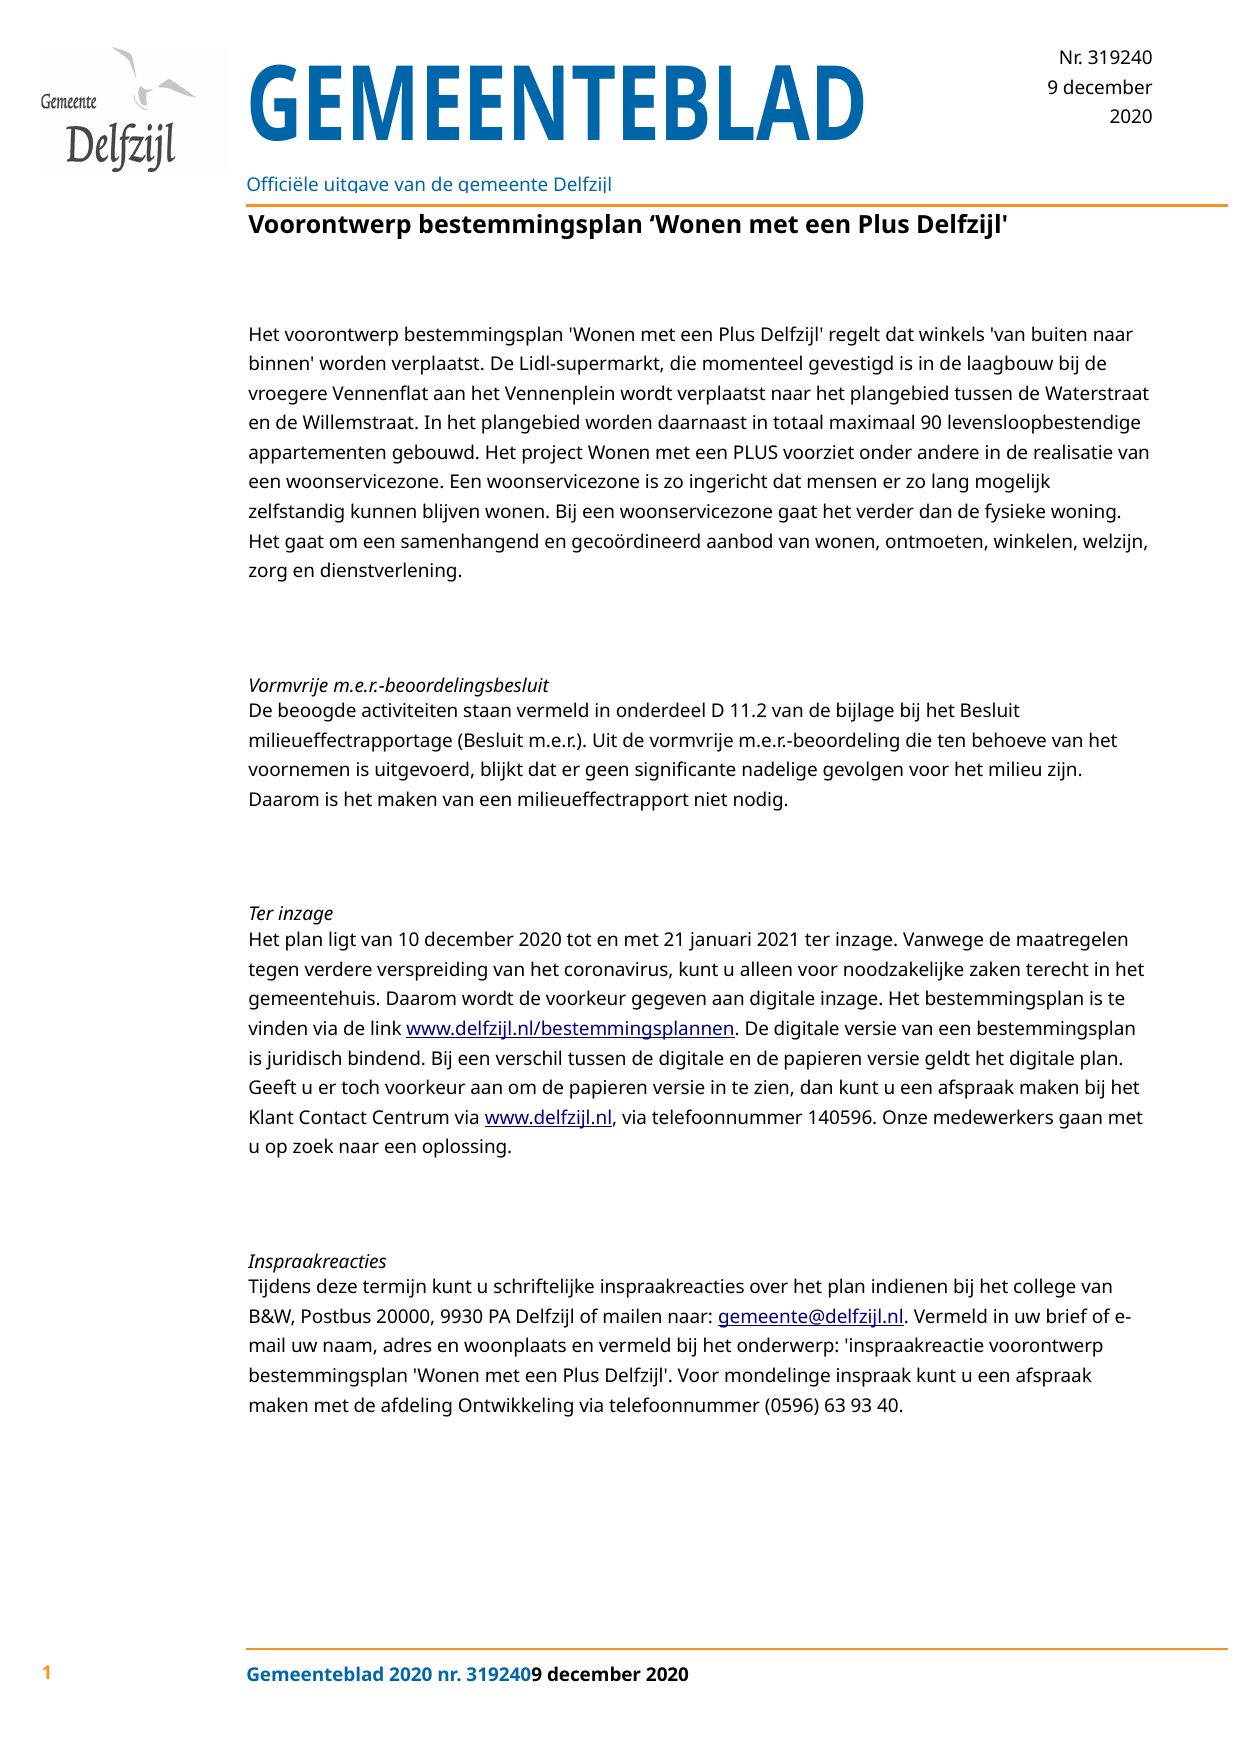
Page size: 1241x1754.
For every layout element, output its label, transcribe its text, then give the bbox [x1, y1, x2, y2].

text Inspraakreacties [248, 1248, 1152, 1273]
text Ter inzage [248, 901, 1152, 926]
text Tijdens deze termijn kunt u schriftelijke inspraakreacties over het plan indienen bij het college van B&W, Postbus 20000, 9930 PA Delfzijl of mailen naar: gemeente@delfzijl.nl. Vermeld in uw brief of e-mail uw naam, adres en woonplaats en vermeld bij het onderwerp: 'inspraakreactie voorontwerp bestemmingsplan 'Wonen met een Plus Delfzijl'. Voor mondelinge inspraak kunt u een afspraak maken met de afdeling Ontwikkeling via telefoonnummer (0596) 63 93 40. [248, 1273, 1152, 1418]
text Voorontwerp bestemmingsplan ‘Wonen met een Plus Delfzijl' [248, 207, 1152, 241]
text De beoogde activiteiten staan vermeld in onderdeel D 11.2 van de bijlage bij het Besluit milieueffectrapportage (Besluit m.e.r.). Uit de vormvrije m.e.r.-beoordeling die ten behoeve van het voornemen is uitgevoerd, blijkt dat er geen significante nadelige gevolgen voor het milieu zijn. Daarom is het maken van een milieueffectrapport niet nodig. [248, 697, 1152, 812]
text Het plan ligt van 10 december 2020 tot en met 21 januari 2021 ter inzage. Vanwege de maatregelen tegen verdere verspreiding van het coronavirus, kunt u alleen voor noodzakelijke zaken terecht in het gemeentehuis. Daarom wordt de voorkeur gegeven aan digitale inzage. Het bestemmingsplan is te vinden via de link www.delfzijl.nl/bestemmingsplannen. De digitale versie van een bestemmingsplan is juridisch bindend. Bij een verschil tussen de digitale en de papieren versie geldt het digitale plan. Geeft u er toch voorkeur aan om de papieren versie in te zien, dan kunt u een afspraak maken bij het Klant Contact Centrum via www.delfzijl.nl, via telefoonnummer 140596. Onze medewerkers gaan met u op zoek naar een oplossing. [248, 926, 1152, 1159]
text Vormvrije m.e.r.-beoordelingsbesluit [248, 672, 1152, 697]
picture [41, 47, 231, 172]
text Het voorontwerp bestemmingsplan 'Wonen met een Plus Delfzijl' regelt dat winkels 'van buiten naar binnen' worden verplaatst. De Lidl-supermarkt, die momenteel gevestigd is in de laagbouw bij de vroegere Vennenflat aan het Vennenplein wordt verplaatst naar het plangebied tussen de Waterstraat en de Willemstraat. In het plangebied worden daarnaast in totaal maximaal 90 levensloopbestendige appartementen gebouwd. Het project Wonen met een PLUS voorziet onder andere in de realisatie van een woonservicezone. Een woonservicezone is zo ingericht dat mensen er zo lang mogelijk zelfstandig kunnen blijven wonen. Bij een woonservicezone gaat het verder dan de fysieke woning. Het gaat om een samenhangend en gecoördineerd aanbod van wonen, ontmoeten, winkelen, welzijn, zorg en dienstverlening. [248, 321, 1152, 583]
